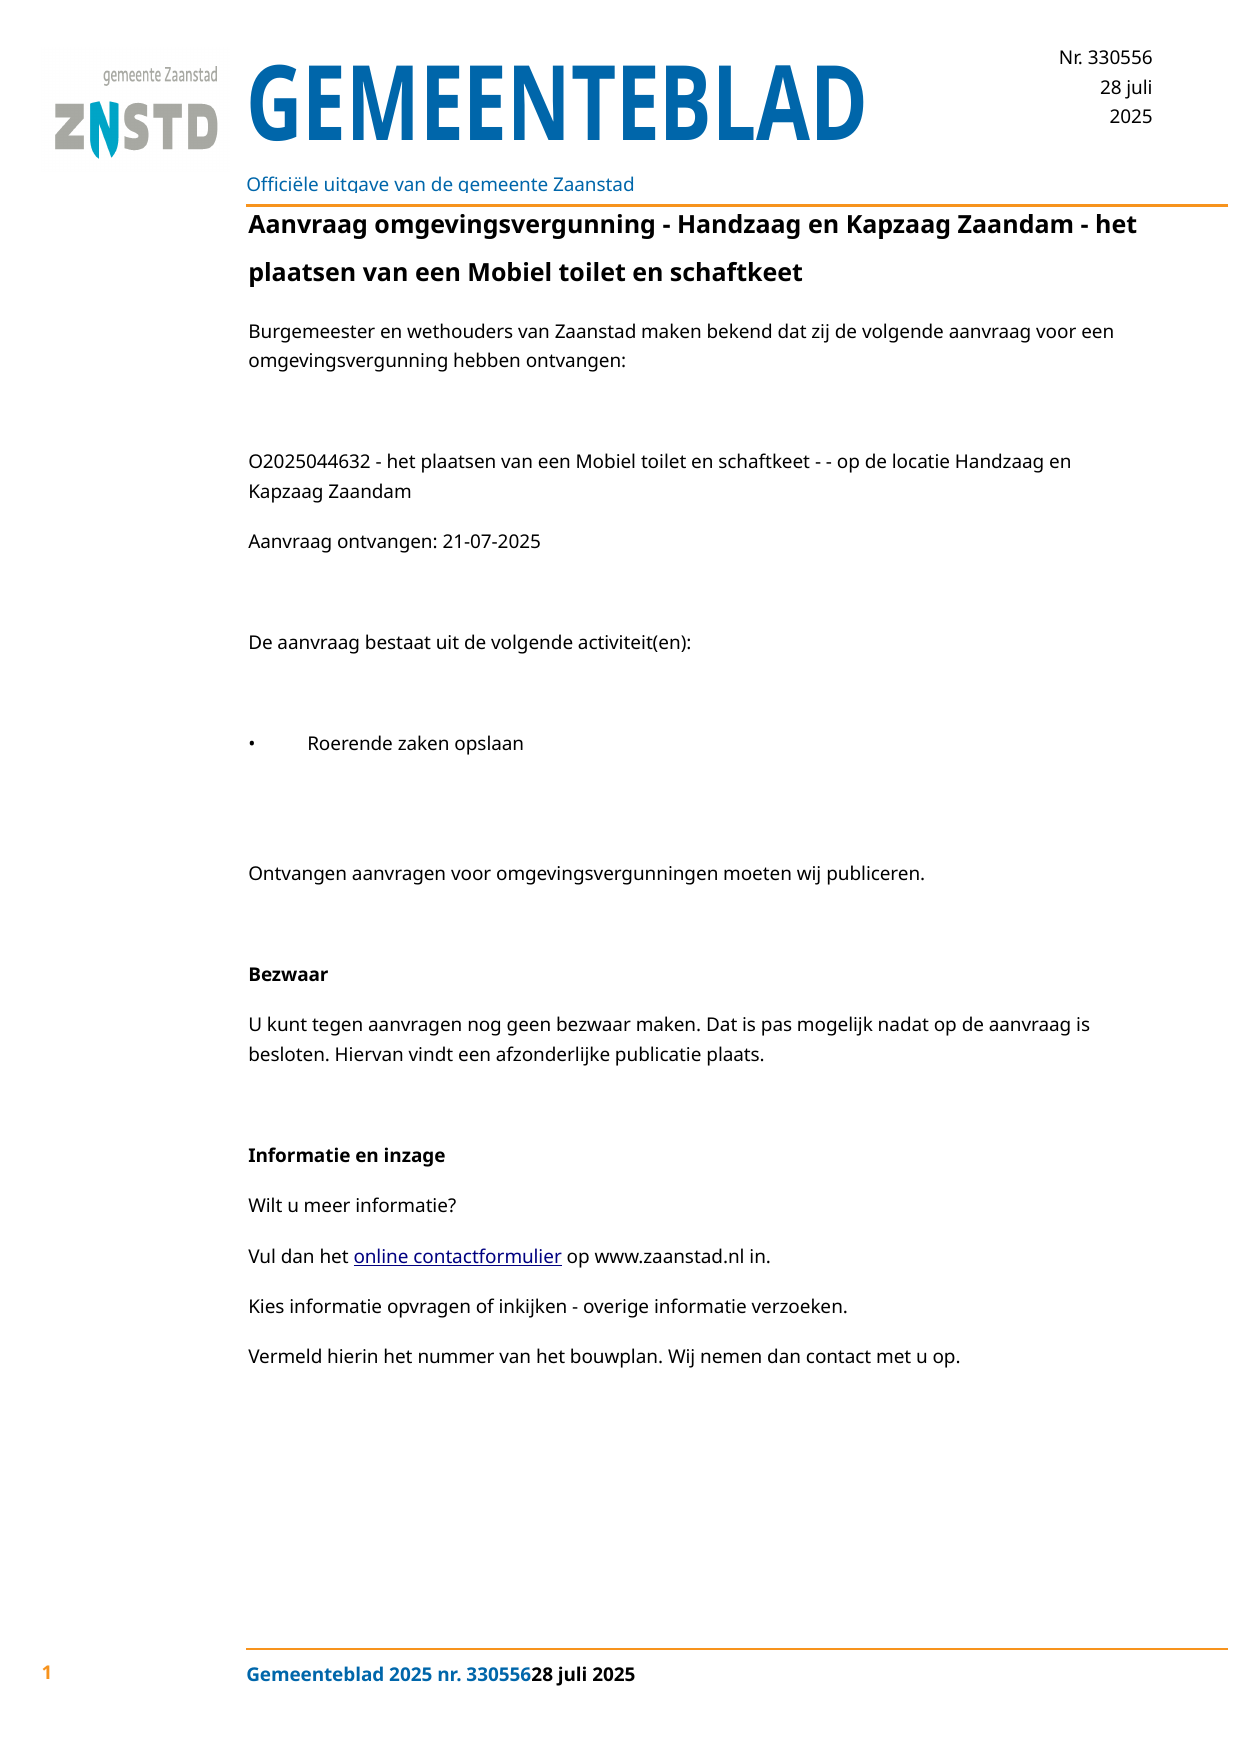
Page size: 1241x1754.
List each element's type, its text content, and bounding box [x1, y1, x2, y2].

text Kies informatie opvragen of inkijken - overige informatie verzoeken. [248, 1293, 1152, 1319]
text Aanvraag omgevingsvergunning - Handzaag en Kapzaag Zaandam - het plaatsen van een Mobiel toilet en schaftkeet [248, 207, 1152, 288]
picture [41, 47, 231, 172]
text U kunt tegen aanvragen nog geen bezwaar maken. Dat is pas mogelijk nadat op de aanvraag is besloten. Hiervan vindt een afzonderlijke publicatie plaats. [248, 1012, 1152, 1067]
text De aanvraag bestaat uit de volgende activiteit(en): [248, 629, 1152, 655]
list Roerende zaken opslaan [248, 730, 1152, 756]
text Burgemeester en wethouders van Zaanstad maken bekend dat zij de volgende aanvraag voor een omgevingsvergunning hebben ontvangen: [248, 318, 1152, 373]
text Ontvangen aanvragen voor omgevingsvergunningen moeten wij publiceren. [248, 860, 1152, 886]
text Vul dan het online contactformulier op www.zaanstad.nl in. [248, 1243, 1152, 1269]
text O2025044632 - het plaatsen van een Mobiel toilet en schaftkeet - - op de locatie Handzaag en Kapzaag Zaandam [248, 448, 1152, 504]
text Bezwaar [248, 961, 1152, 987]
text Aanvraag ontvangen: 21-07-2025 [248, 528, 1152, 554]
text Vermeld hierin het nummer van het bouwplan. Wij nemen dan contact met u op. [248, 1344, 1152, 1369]
text Informatie en inzage [248, 1142, 1152, 1168]
text Wilt u meer informatie? [248, 1192, 1152, 1218]
